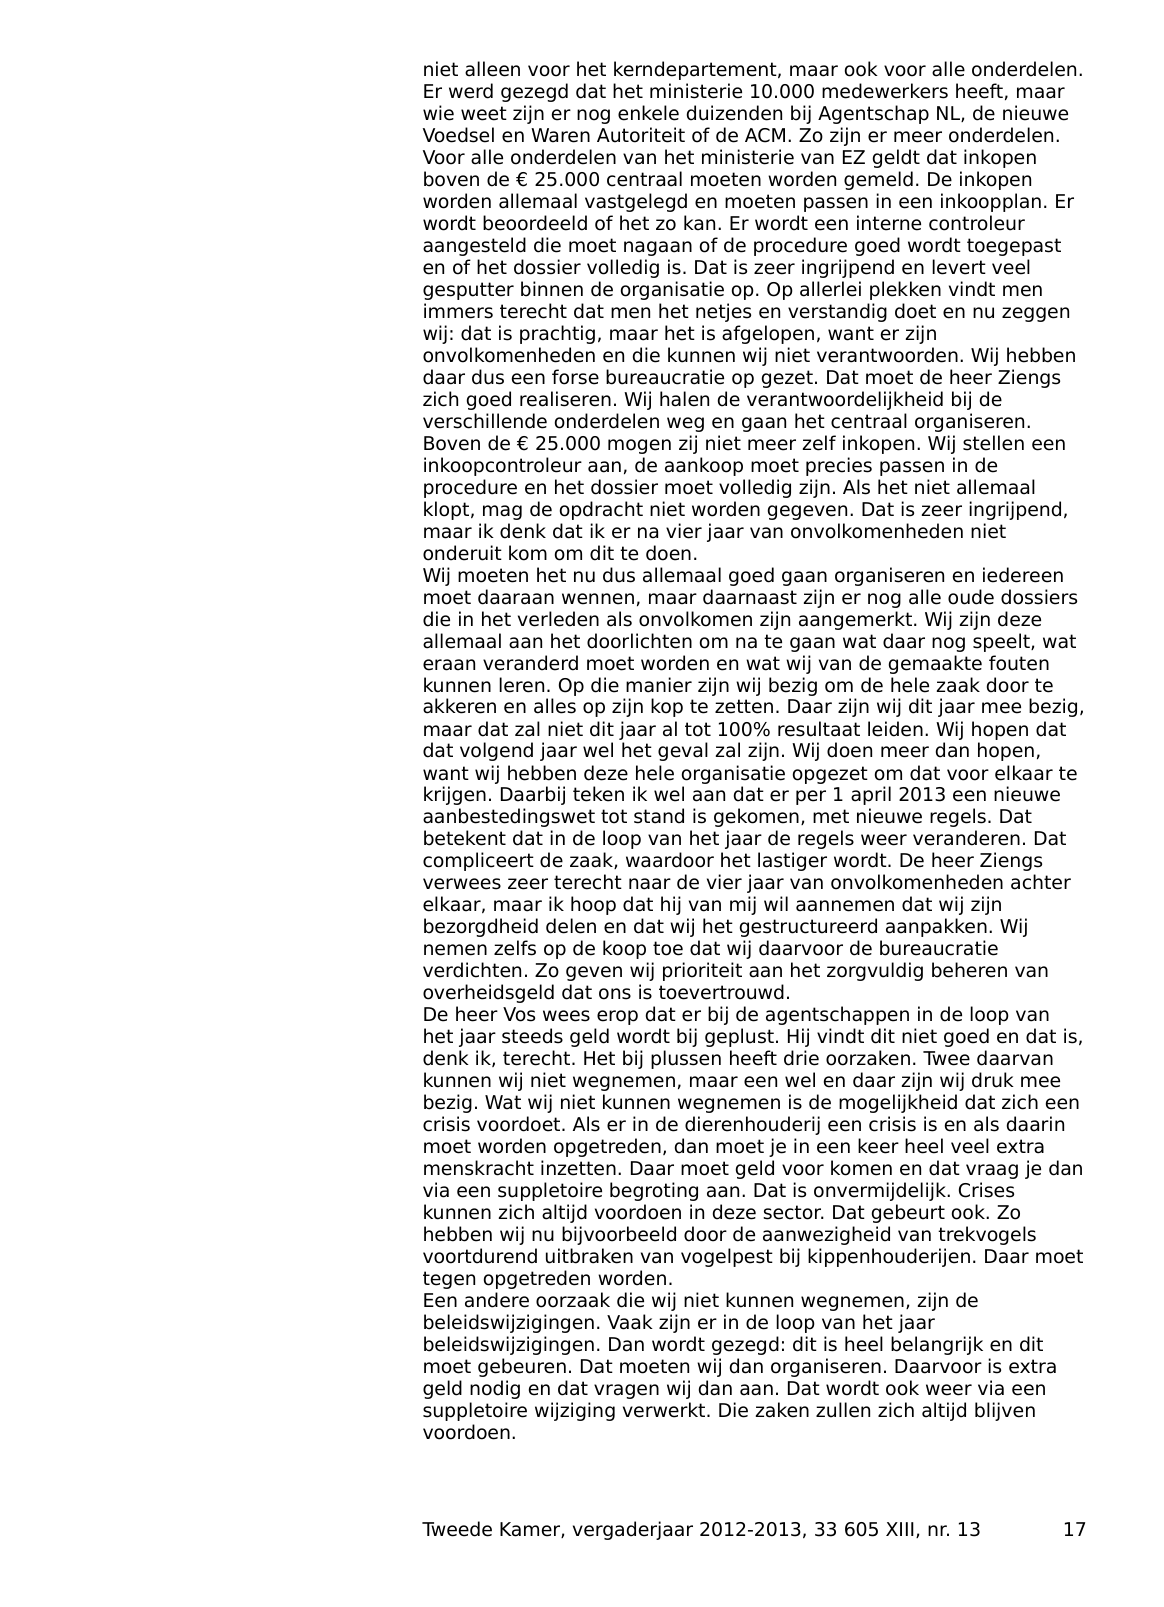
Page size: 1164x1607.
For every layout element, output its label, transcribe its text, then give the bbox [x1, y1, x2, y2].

text Wij moeten het nu dus allemaal goed gaan organiseren en iedereen moet daaraan wennen, maar daarnaast zijn er nog alle oude dossiers die in het verleden als onvolkomen zijn aangemerkt. Wij zijn deze allemaal aan het doorlichten om na te gaan wat daar nog speelt, wat eraan veranderd moet worden en wat wij van de gemaakte fouten kunnen leren. Op die manier zijn wij bezig om de hele zaak door te akkeren en alles op zijn kop te zetten. Daar zijn wij dit jaar mee bezig, maar dat zal niet dit jaar al tot 100% resultaat leiden. Wij hopen dat dat volgend jaar wel het geval zal zijn. Wij doen meer dan hopen, want wij hebben deze hele organisatie opgezet om dat voor elkaar te krijgen. Daarbij teken ik wel aan dat er per 1 april 2013 een nieuwe aanbestedingswet tot stand is gekomen, met nieuwe regels. Dat betekent dat in de loop van het jaar de regels weer veranderen. Dat compliceert de zaak, waardoor het lastiger wordt. De heer Ziengs verwees zeer terecht naar de vier jaar van onvolkomenheden achter elkaar, maar ik hoop dat hij van mij wil aannemen dat wij zijn bezorgdheid delen en dat wij het gestructureerd aanpakken. Wij nemen zelfs op de koop toe dat wij daarvoor de bureaucratie verdichten. Zo geven wij prioriteit aan het zorgvuldig beheren van overheidsgeld dat ons is toevertrouwd. [422, 564, 1087, 1004]
text De heer Vos wees erop dat er bij de agentschappen in de loop van het jaar steeds geld wordt bij geplust. Hij vindt dit niet goed en dat is, denk ik, terecht. Het bij plussen heeft drie oorzaken. Twee daarvan kunnen wij niet wegnemen, maar een wel en daar zijn wij druk mee bezig. Wat wij niet kunnen wegnemen is de mogelijkheid dat zich een crisis voordoet. Als er in de dierenhouderij een crisis is en als daarin moet worden opgetreden, dan moet je in een keer heel veel extra menskracht inzetten. Daar moet geld voor komen en dat vraag je dan via een suppletoire begroting aan. Dat is onvermijdelijk. Crises kunnen zich altijd voordoen in deze sector. Dat gebeurt ook. Zo hebben wij nu bijvoorbeeld door de aanwezigheid van trekvogels voortdurend uitbraken van vogelpest bij kippenhouderijen. Daar moet tegen opgetreden worden. [422, 1004, 1087, 1290]
text Een andere oorzaak die wij niet kunnen wegnemen, zijn de beleidswijzigingen. Vaak zijn er in de loop van het jaar beleidswijzigingen. Dan wordt gezegd: dit is heel belangrijk en dit moet gebeuren. Dat moeten wij dan organiseren. Daarvoor is extra geld nodig en dat vragen wij dan aan. Dat wordt ook weer via een suppletoire wijziging verwerkt. Die zaken zullen zich altijd blijven voordoen. [422, 1290, 1087, 1444]
text niet alleen voor het kerndepartement, maar ook voor alle onderdelen. Er werd gezegd dat het ministerie 10.000 medewerkers heeft, maar wie weet zijn er nog enkele duizenden bij Agentschap NL, de nieuwe Voedsel en Waren Autoriteit of de ACM. Zo zijn er meer onderdelen. Voor alle onderdelen van het ministerie van EZ geldt dat inkopen boven de € 25.000 centraal moeten worden gemeld. De inkopen worden allemaal vastgelegd en moeten passen in een inkoopplan. Er wordt beoordeeld of het zo kan. Er wordt een interne controleur aangesteld die moet nagaan of de procedure goed wordt toegepast en of het dossier volledig is. Dat is zeer ingrijpend en levert veel gesputter binnen de organisatie op. Op allerlei plekken vindt men immers terecht dat men het netjes en verstandig doet en nu zeggen wij: dat is prachtig, maar het is afgelopen, want er zijn onvolkomenheden en die kunnen wij niet verantwoorden. Wij hebben daar dus een forse bureaucratie op gezet. Dat moet de heer Ziengs zich goed realiseren. Wij halen de verantwoordelijkheid bij de verschillende onderdelen weg en gaan het centraal organiseren. Boven de € 25.000 mogen zij niet meer zelf inkopen. Wij stellen een inkoopcontroleur aan, de aankoop moet precies passen in de procedure en het dossier moet volledig zijn. Als het niet allemaal klopt, mag de opdracht niet worden gegeven. Dat is zeer ingrijpend, maar ik denk dat ik er na vier jaar van onvolkomenheden niet onderuit kom om dit te doen. [422, 59, 1087, 564]
